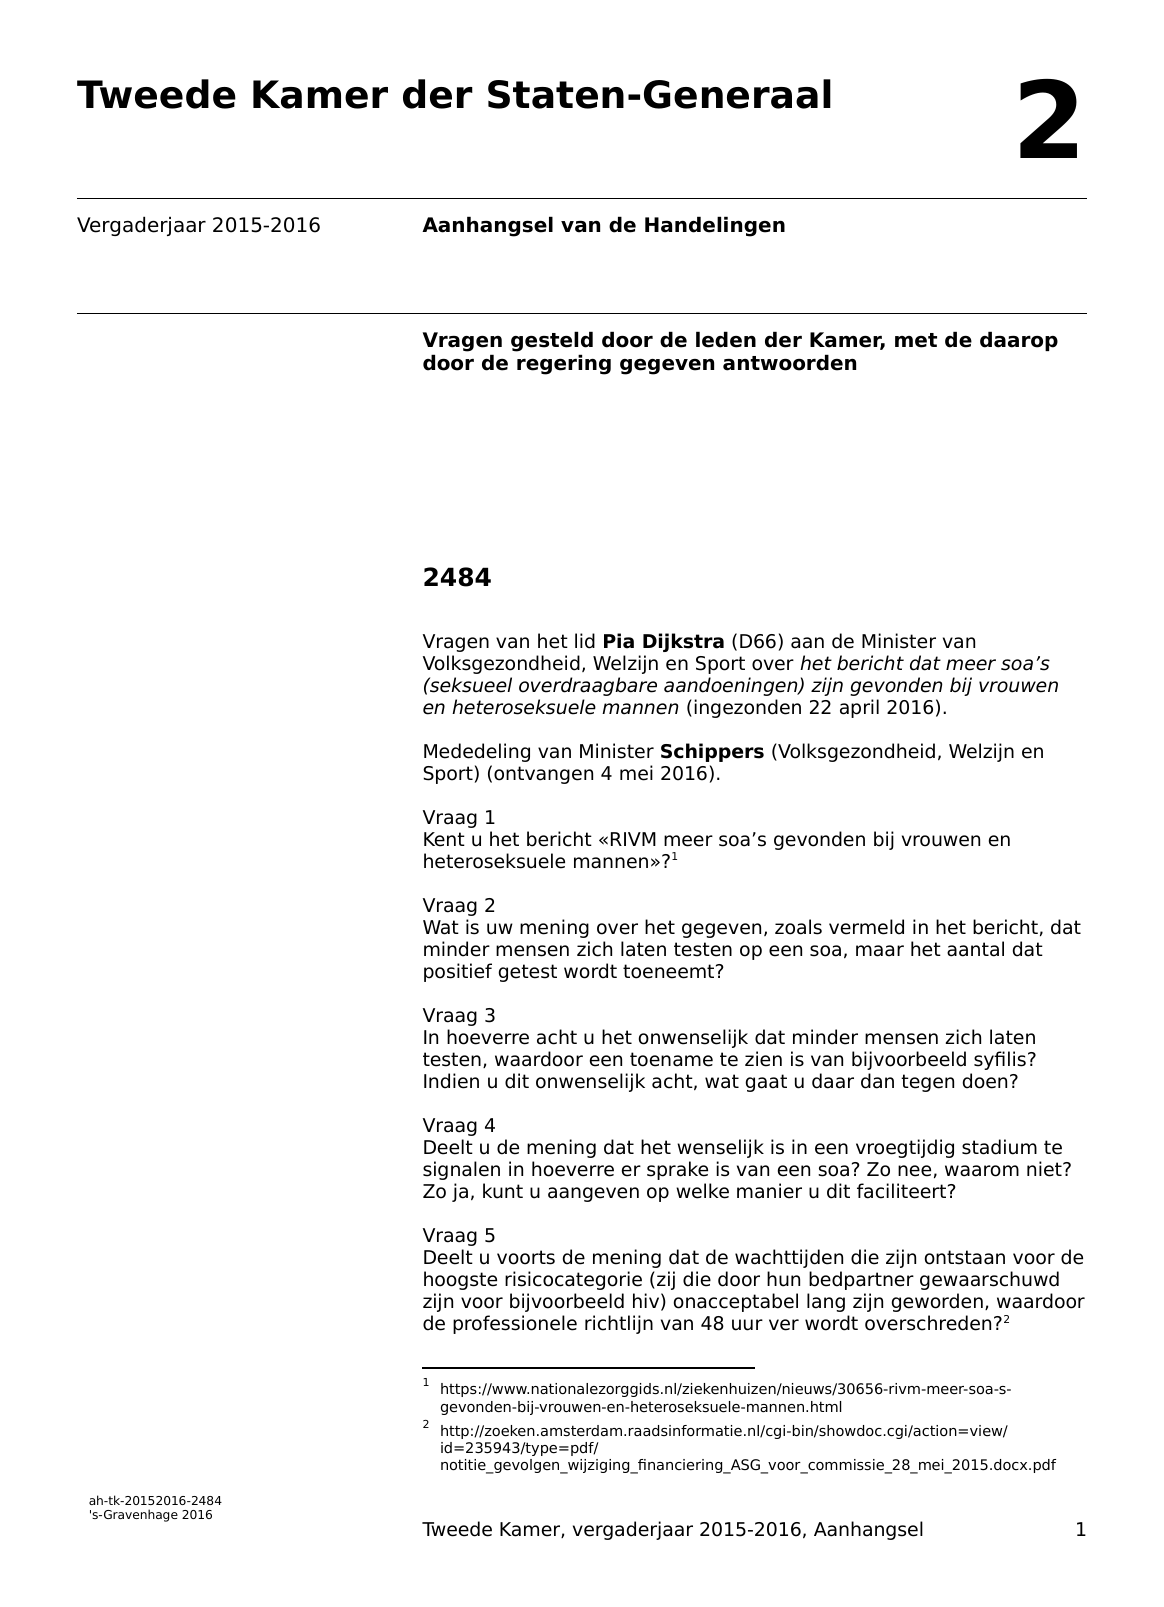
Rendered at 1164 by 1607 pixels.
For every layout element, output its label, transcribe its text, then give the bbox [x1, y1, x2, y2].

text http://zoeken.amsterdam.raadsinformatie.nl/cgi-bin/showdoc.cgi/action=view/id=235943/type=pdf/notitie_gevolgen_wijziging_financiering_ASG_voor_commissie_28_mei_2015.docx.pdf [422, 1418, 1087, 1474]
table_cell Aanhangsel van de Handelingen [422, 199, 1087, 313]
table_header 2 [886, 59, 1087, 198]
text Deelt u de mening dat het wenselijk is in een vroegtijdig stadium te signalen in hoeverre er sprake is van een soa? Zo nee, waarom niet? Zo ja, kunt u aangeven op welke manier u dit faciliteert? [422, 1137, 1087, 1203]
text Deelt u voorts de mening dat de wachttijden die zijn ontstaan voor de hoogste risicocategorie (zij die door hun bedpartner gewaarschuwd zijn voor bijvoorbeeld hiv) onacceptabel lang zijn geworden, waardoor de professionele richtlijn van 48 uur ver wordt overschreden? [422, 1247, 1087, 1335]
text https://www.nationalezorggids.nl/ziekenhuizen/nieuws/30656-rivm-meer-soa-s-gevonden-bij-vrouwen-en-heteroseksuele-mannen.html [422, 1377, 1087, 1416]
table_cell Vragen gesteld door de leden der Kamer, met de daarop door de regering gegeven antwoorden [422, 314, 1087, 376]
text Kent u het bericht «RIVM meer soa’s gevonden bij vrouwen en heteroseksuele mannen»? [422, 829, 1087, 873]
text Vraag 5 [422, 1225, 1087, 1247]
text 's-Gravenhage 2016 [88, 1508, 323, 1522]
text In hoeverre acht u het onwenselijk dat minder mensen zich laten testen, waardoor een toename te zien is van bijvoorbeeld syfilis? Indien u dit onwenselijk acht, wat gaat u daar dan tegen doen? [422, 1027, 1087, 1093]
text ah-tk-20152016-2484 [88, 1494, 323, 1508]
table_header Tweede Kamer der Staten-Generaal [77, 59, 886, 198]
text Vraag 1 [422, 807, 1087, 829]
text Vragen van het lid Pia Dijkstra (D66) aan de Minister van Volksgezondheid, Welzijn en Sport over het bericht dat meer soa’s (seksueel overdraagbare aandoeningen) zijn gevonden bij vrouwen en heteroseksuele mannen (ingezonden 22 april 2016). [422, 631, 1087, 718]
text Vraag 4 [422, 1115, 1087, 1137]
text Vraag 3 [422, 1005, 1087, 1027]
text Mededeling van Minister Schippers (Volksgezondheid, Welzijn en Sport) (ontvangen 4 mei 2016). [422, 741, 1087, 785]
text 2484 [422, 563, 1087, 592]
text Wat is uw mening over het gegeven, zoals vermeld in het bericht, dat minder mensen zich laten testen op een soa, maar het aantal dat positief getest wordt toeneemt? [422, 917, 1087, 983]
table_cell [77, 314, 422, 376]
table_cell Vergaderjaar 2015-2016 [77, 199, 422, 313]
text Vraag 2 [422, 895, 1087, 917]
